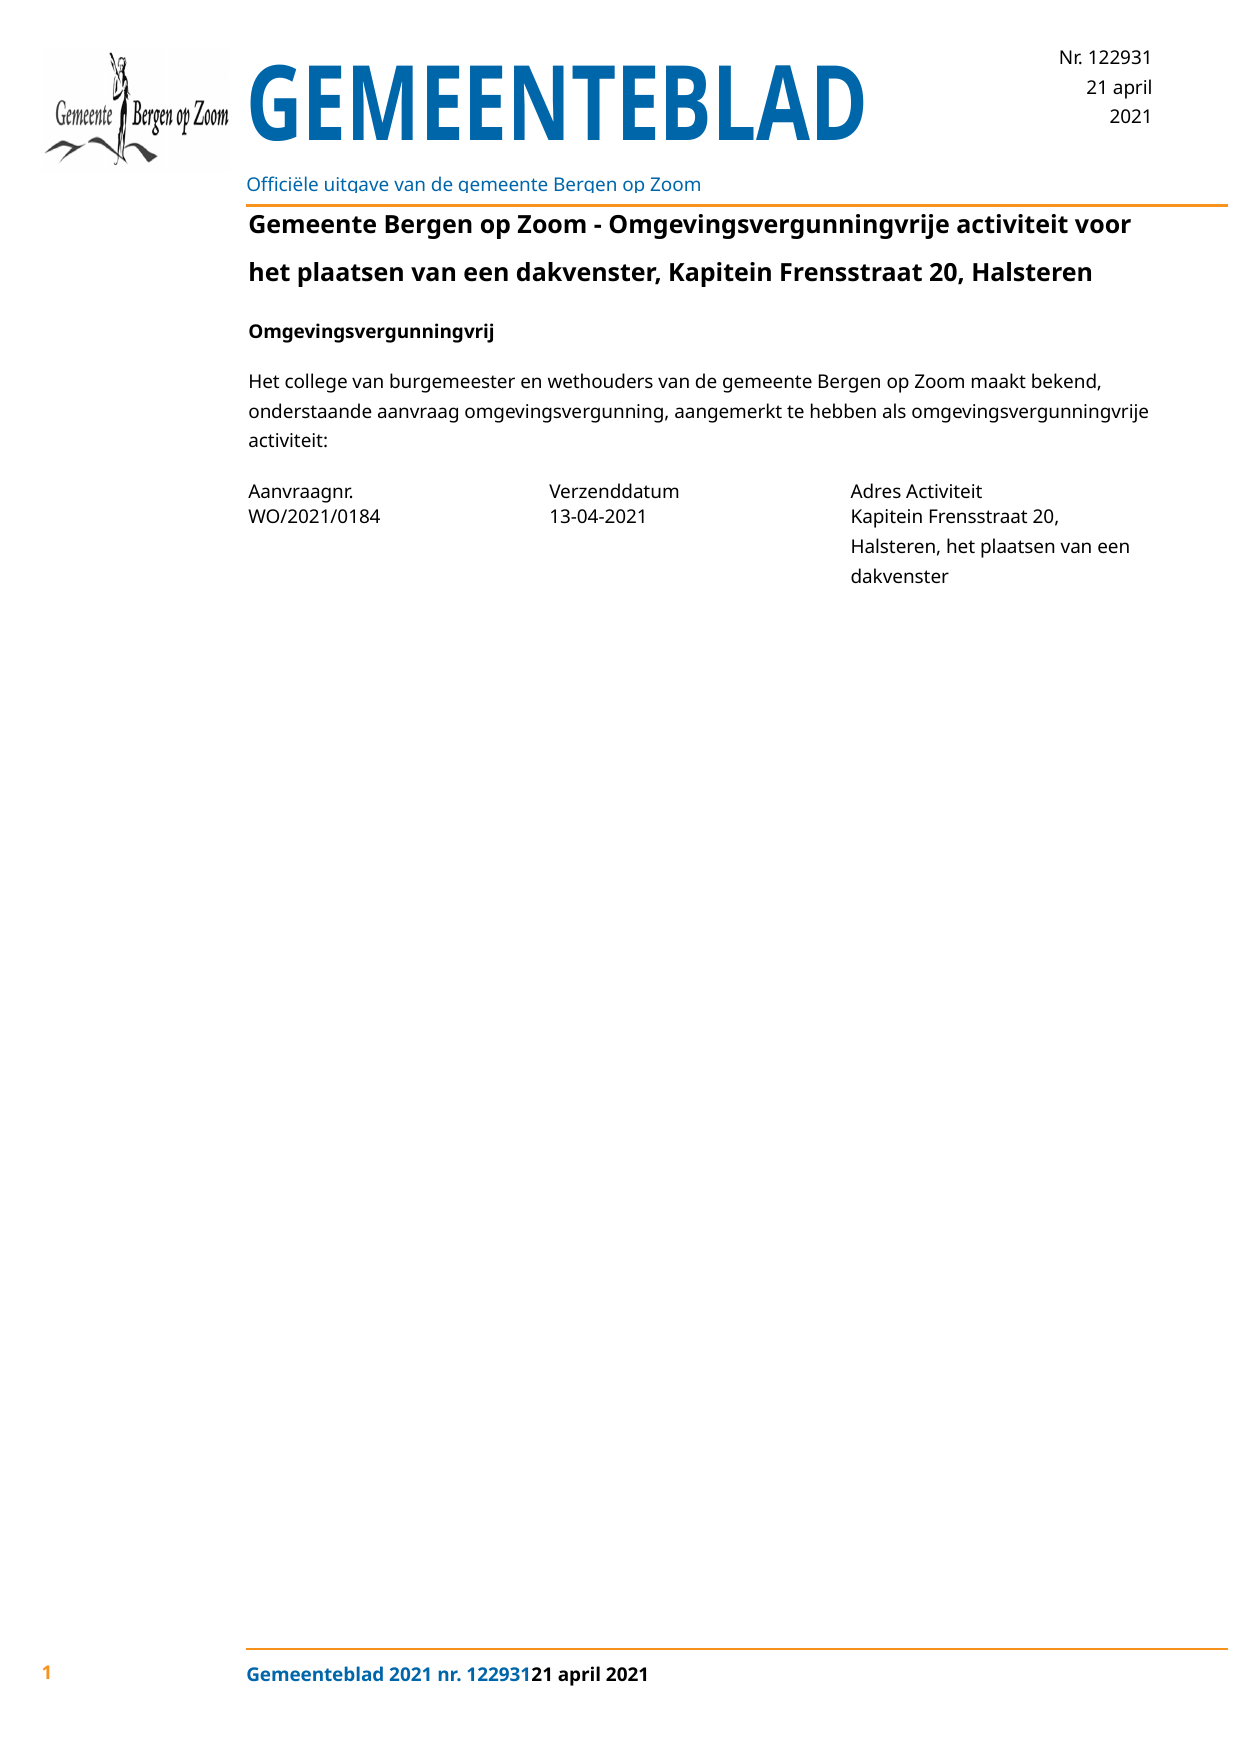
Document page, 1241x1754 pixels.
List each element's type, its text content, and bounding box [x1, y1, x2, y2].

table_header Adres Activiteit [850, 478, 1152, 504]
text Het college van burgemeester en wethouders van de gemeente Bergen op Zoom maakt bekend, onderstaande aanvraag omgevingsvergunning, aangemerkt te hebben als omgevingsvergunningvrije activiteit: [248, 368, 1152, 453]
table_header Verzenddatum [549, 478, 850, 504]
text Omgevingsvergunningvrij [248, 318, 1152, 344]
table_cell WO/2021/0184 [248, 504, 549, 589]
text Gemeente Bergen op Zoom - Omgevingsvergunningvrije activiteit voor het plaatsen van een dakvenster, Kapitein Frensstraat 20, Halsteren [248, 207, 1152, 288]
table_header Aanvraagnr. [248, 478, 549, 504]
picture [41, 47, 231, 172]
table_cell Kapitein Frensstraat 20, Halsteren, het plaatsen van een dakvenster [850, 504, 1152, 589]
table_cell 13-04-2021 [549, 504, 850, 589]
